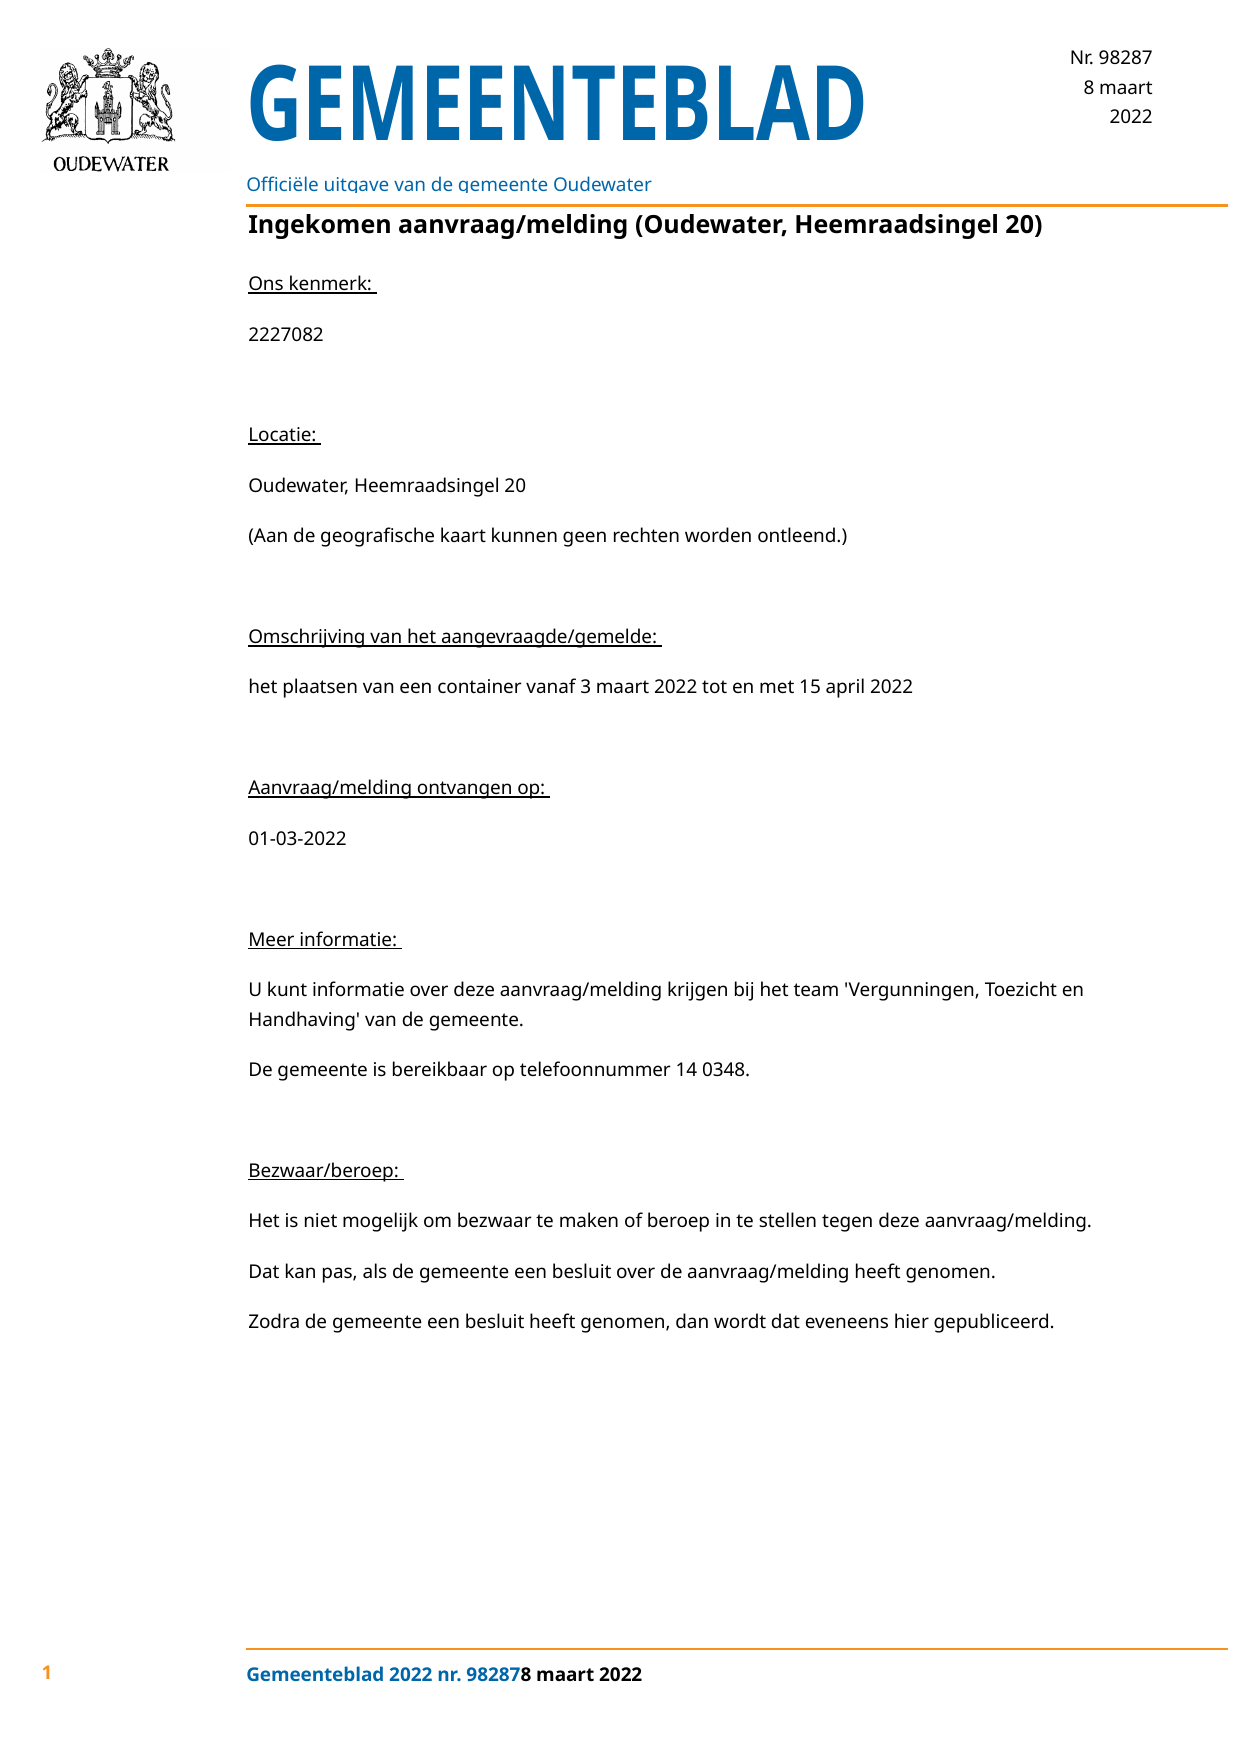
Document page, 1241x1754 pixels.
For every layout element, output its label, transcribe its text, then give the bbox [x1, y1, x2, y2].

text Locatie: [248, 422, 1152, 447]
text Omschrijving van het aangevraagde/gemelde: [248, 623, 1152, 649]
text Dat kan pas, als de gemeente een besluit over de aanvraag/melding heeft genomen. [248, 1258, 1152, 1283]
text Aanvraag/melding ontvangen op: [248, 774, 1152, 800]
text Zodra de gemeente een besluit heeft genomen, dan wordt dat eveneens hier gepubliceerd. [248, 1308, 1152, 1334]
text Ingekomen aanvraag/melding (Oudewater, Heemraadsingel 20) [248, 207, 1152, 241]
text Oudewater, Heemraadsingel 20 [248, 472, 1152, 498]
text 01-03-2022 [248, 825, 1152, 851]
text het plaatsen van een container vanaf 3 maart 2022 tot en met 15 april 2022 [248, 674, 1152, 699]
text U kunt informatie over deze aanvraag/melding krijgen bij het team 'Vergunningen, Toezicht en Handhaving' van de gemeente. [248, 976, 1152, 1031]
text 2227082 [248, 321, 1152, 346]
text Ons kenmerk: [248, 270, 1152, 296]
text Bezwaar/beroep: [248, 1157, 1152, 1183]
text (Aan de geografische kaart kunnen geen rechten worden ontleend.) [248, 522, 1152, 548]
text Het is niet mogelijk om bezwaar te maken of beroep in te stellen tegen deze aanvraag/melding. [248, 1207, 1152, 1233]
text Meer informatie: [248, 926, 1152, 951]
picture [41, 47, 231, 172]
text De gemeente is bereikbaar op telefoonnummer 14 0348. [248, 1056, 1152, 1082]
